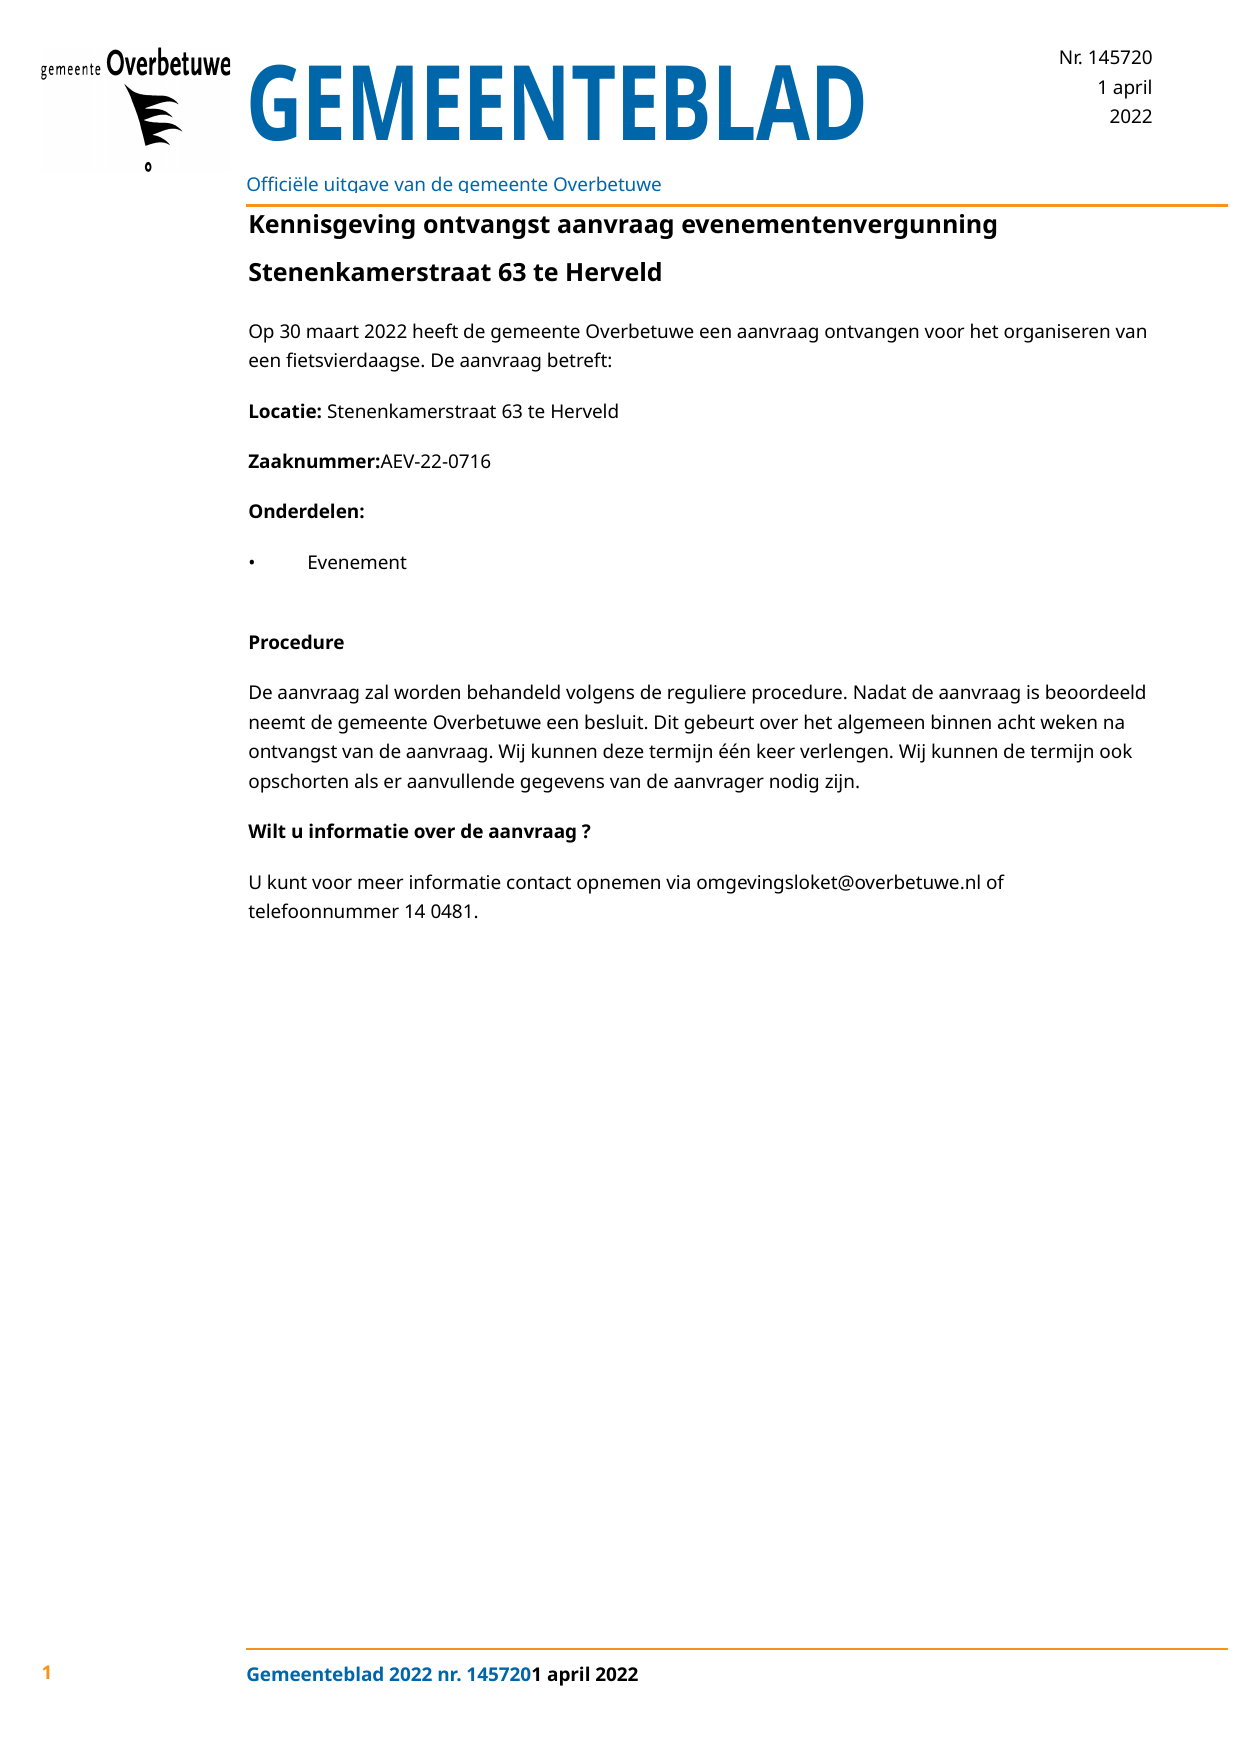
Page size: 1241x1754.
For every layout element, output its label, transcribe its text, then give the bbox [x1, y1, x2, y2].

text Locatie: Stenenkamerstraat 63 te Herveld [248, 398, 1152, 424]
text Zaaknummer:AEV-22-0716 [248, 448, 1152, 474]
text Kennisgeving ontvangst aanvraag evenementenvergunning Stenenkamerstraat 63 te Herveld [248, 207, 1152, 288]
text De aanvraag zal worden behandeld volgens de reguliere procedure. Nadat de aanvraag is beoordeeld neemt de gemeente Overbetuwe een besluit. Dit gebeurt over het algemeen binnen acht weken na ontvangst van de aanvraag. Wij kunnen deze termijn één keer verlengen. Wij kunnen de termijn ook opschorten als er aanvullende gegevens van de aanvrager nodig zijn. [248, 679, 1152, 794]
list Evenement [248, 549, 1152, 575]
text Op 30 maart 2022 heeft de gemeente Overbetuwe een aanvraag ontvangen voor het organiseren van een fietsvierdaagse. De aanvraag betreft: [248, 318, 1152, 373]
text U kunt voor meer informatie contact opnemen via omgevingsloket@overbetuwe.nl of telefoonnummer 14 0481. [248, 869, 1152, 924]
picture [41, 47, 231, 172]
text Wilt u informatie over de aanvraag ? [248, 819, 1152, 844]
text Onderdelen: [248, 499, 1152, 524]
text Procedure [248, 629, 1152, 655]
